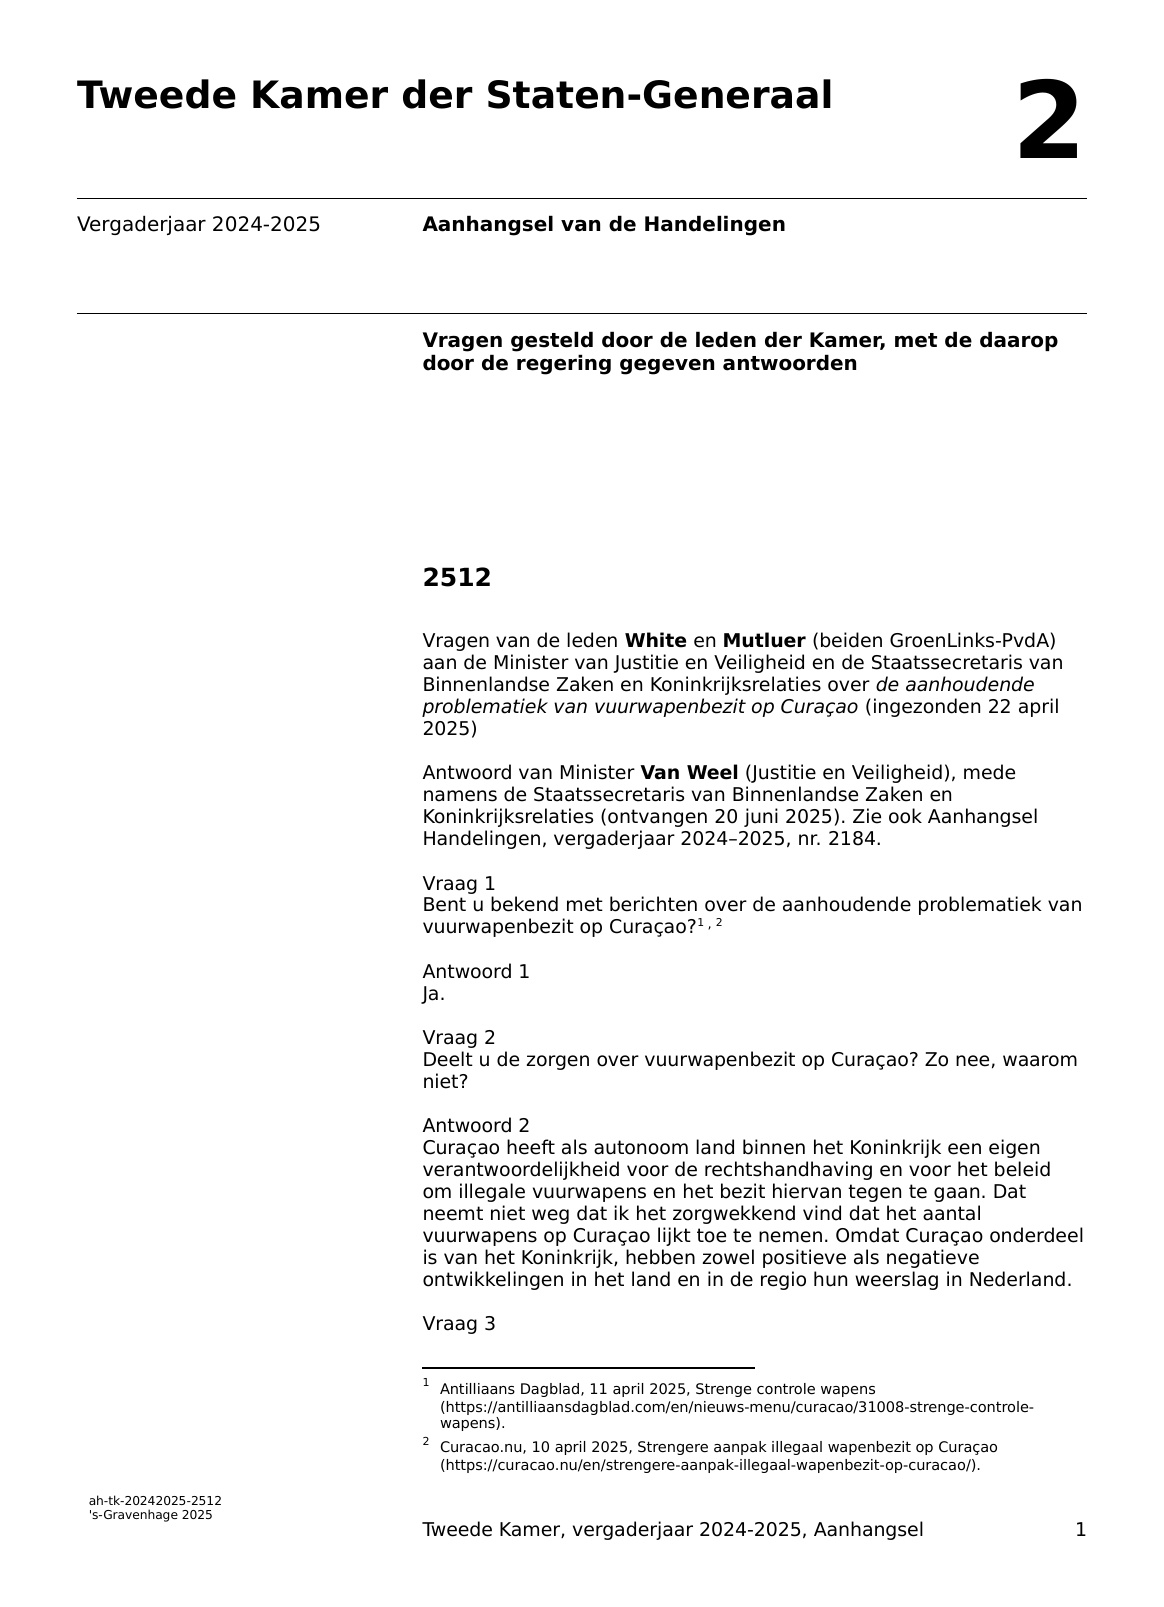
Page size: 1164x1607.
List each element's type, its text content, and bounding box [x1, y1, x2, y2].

text Vraag 3 [422, 1313, 1087, 1335]
table_header 2 [886, 59, 1087, 198]
text Deelt u de zorgen over vuurwapenbezit op Curaçao? Zo nee, waarom niet? [422, 1049, 1087, 1093]
text Ja. [422, 982, 1087, 1004]
text Vragen van de leden White en Mutluer (beiden GroenLinks-PvdA) aan de Minister van Justitie en Veiligheid en de Staatssecretaris van Binnenlandse Zaken en Koninkrijksrelaties over de aanhoudende problematiek van vuurwapenbezit op Curaçao (ingezonden 22 april 2025) [422, 630, 1087, 740]
text ah-tk-20242025-2512 [88, 1494, 323, 1508]
text Antwoord 2 [422, 1115, 1087, 1137]
text Bent u bekend met berichten over de aanhoudende problematiek van vuurwapenbezit op Curaçao?, [422, 894, 1087, 938]
text Vraag 1 [422, 872, 1087, 894]
table_cell Vergaderjaar 2024-2025 [77, 199, 422, 313]
text Vraag 2 [422, 1027, 1087, 1049]
text Antilliaans Dagblad, 11 april 2025, Strenge controle wapens (https://antilliaansdagblad.com/en/nieuws-menu/curacao/31008-strenge-controle-wapens). [422, 1377, 1087, 1432]
text 's-Gravenhage 2025 [88, 1508, 323, 1522]
text Curaçao heeft als autonoom land binnen het Koninkrijk een eigen verantwoordelijkheid voor de rechtshandhaving en voor het beleid om illegale vuurwapens en het bezit hiervan tegen te gaan. Dat neemt niet weg dat ik het zorgwekkend vind dat het aantal vuurwapens op Curaçao lijkt toe te nemen. Omdat Curaçao onderdeel is van het Koninkrijk, hebben zowel positieve als negatieve ontwikkelingen in het land en in de regio hun weerslag in Nederland. [422, 1137, 1087, 1291]
text Curacao.nu, 10 april 2025, Strengere aanpak illegaal wapenbezit op Curaçao (https://curacao.nu/en/strengere-aanpak-illegaal-wapenbezit-op-curacao/). [422, 1435, 1087, 1474]
table_cell [77, 314, 422, 375]
table_header Tweede Kamer der Staten-Generaal [77, 59, 886, 198]
text 2512 [422, 563, 1087, 592]
text Antwoord van Minister Van Weel (Justitie en Veiligheid), mede namens de Staatssecretaris van Binnenlandse Zaken en Koninkrijksrelaties (ontvangen 20 juni 2025). Zie ook Aanhangsel Handelingen, vergaderjaar 2024–2025, nr. 2184. [422, 762, 1087, 850]
text Antwoord 1 [422, 961, 1087, 982]
table_cell Aanhangsel van de Handelingen [422, 199, 1087, 313]
table_cell Vragen gesteld door de leden der Kamer, met de daarop door de regering gegeven antwoorden [422, 314, 1087, 375]
